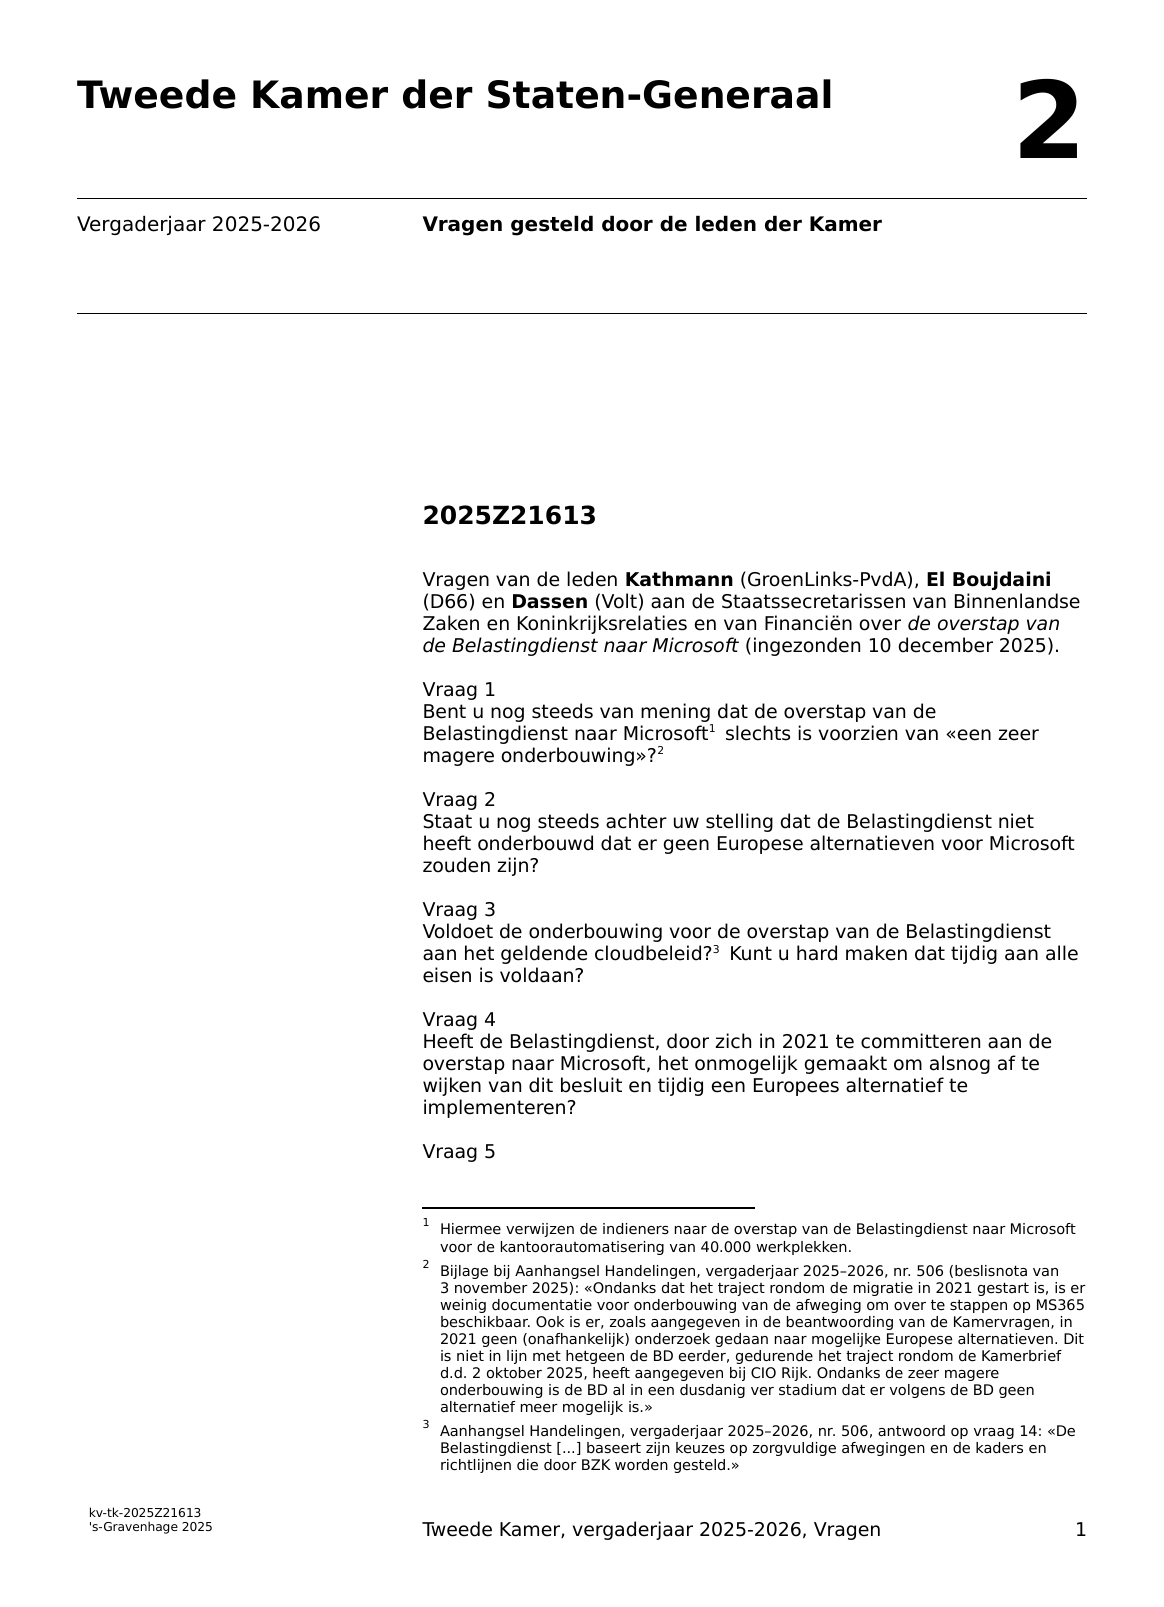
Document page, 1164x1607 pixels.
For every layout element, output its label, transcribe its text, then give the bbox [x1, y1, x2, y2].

text Heeft de Belastingdienst, door zich in 2021 te committeren aan de overstap naar Microsoft, het onmogelijk gemaakt om alsnog af te wijken van dit besluit en tijdig een Europees alternatief te implementeren? [422, 1031, 1087, 1119]
text 's-Gravenhage 2025 [88, 1520, 323, 1534]
table_cell Vergaderjaar 2025-2026 [77, 199, 422, 313]
text Vraag 4 [422, 1009, 1087, 1031]
text Staat u nog steeds achter uw stelling dat de Belastingdienst niet heeft onderbouwd dat er geen Europese alternatieven voor Microsoft zouden zijn? [422, 811, 1087, 877]
table_header 2 [886, 59, 1087, 198]
text Bent u nog steeds van mening dat de overstap van de Belastingdienst naar Microsoft slechts is voorzien van «een zeer magere onderbouwing»? [422, 701, 1087, 767]
text Bijlage bij Aanhangsel Handelingen, vergaderjaar 2025–2026, nr. 506 (beslisnota van 3 november 2025): «Ondanks dat het traject rondom de migratie in 2021 gestart is, is er weinig documentatie voor onderbouwing van de afweging om over te stappen op MS365 beschikbaar. Ook is er, zoals aangegeven in de beantwoording van de Kamervragen, in 2021 geen (onafhankelijk) onderzoek gedaan naar mogelijke Europese alternatieven. Dit is niet in lijn met hetgeen de BD eerder, gedurende het traject rondom de Kamerbrief d.d. 2 oktober 2025, heeft aangegeven bij CIO Rijk. Ondanks de zeer magere onderbouwing is de BD al in een dusdanig ver stadium dat er volgens de BD geen alternatief meer mogelijk is.» [422, 1258, 1087, 1416]
text Vraag 2 [422, 789, 1087, 811]
text Hiermee verwijzen de indieners naar de overstap van de Belastingdienst naar Microsoft voor de kantoorautomatisering van 40.000 werkplekken. [422, 1217, 1087, 1256]
text Vragen van de leden Kathmann (GroenLinks-PvdA), El Boujdaini (D66) en Dassen (Volt) aan de Staatssecretarissen van Binnenlandse Zaken en Koninkrijksrelaties en van Financiën over de overstap van de Belastingdienst naar Microsoft (ingezonden 10 december 2025). [422, 569, 1087, 657]
text Voldoet de onderbouwing voor de overstap van de Belastingdienst aan het geldende cloudbeleid? Kunt u hard maken dat tijdig aan alle eisen is voldaan? [422, 921, 1087, 987]
text Vraag 5 [422, 1141, 1087, 1163]
table_header Tweede Kamer der Staten-Generaal [77, 59, 886, 198]
table_cell Vragen gesteld door de leden der Kamer [422, 199, 1087, 313]
text Vraag 1 [422, 679, 1087, 701]
text Vraag 3 [422, 899, 1087, 921]
text 2025Z21613 [422, 501, 1087, 531]
text kv-tk-2025Z21613 [88, 1506, 323, 1520]
text Aanhangsel Handelingen, vergaderjaar 2025–2026, nr. 506, antwoord op vraag 14: «De Belastingdienst [...] baseert zijn keuzes op zorgvuldige afwegingen en de kaders en richtlijnen die door BZK worden gesteld.» [422, 1418, 1087, 1474]
